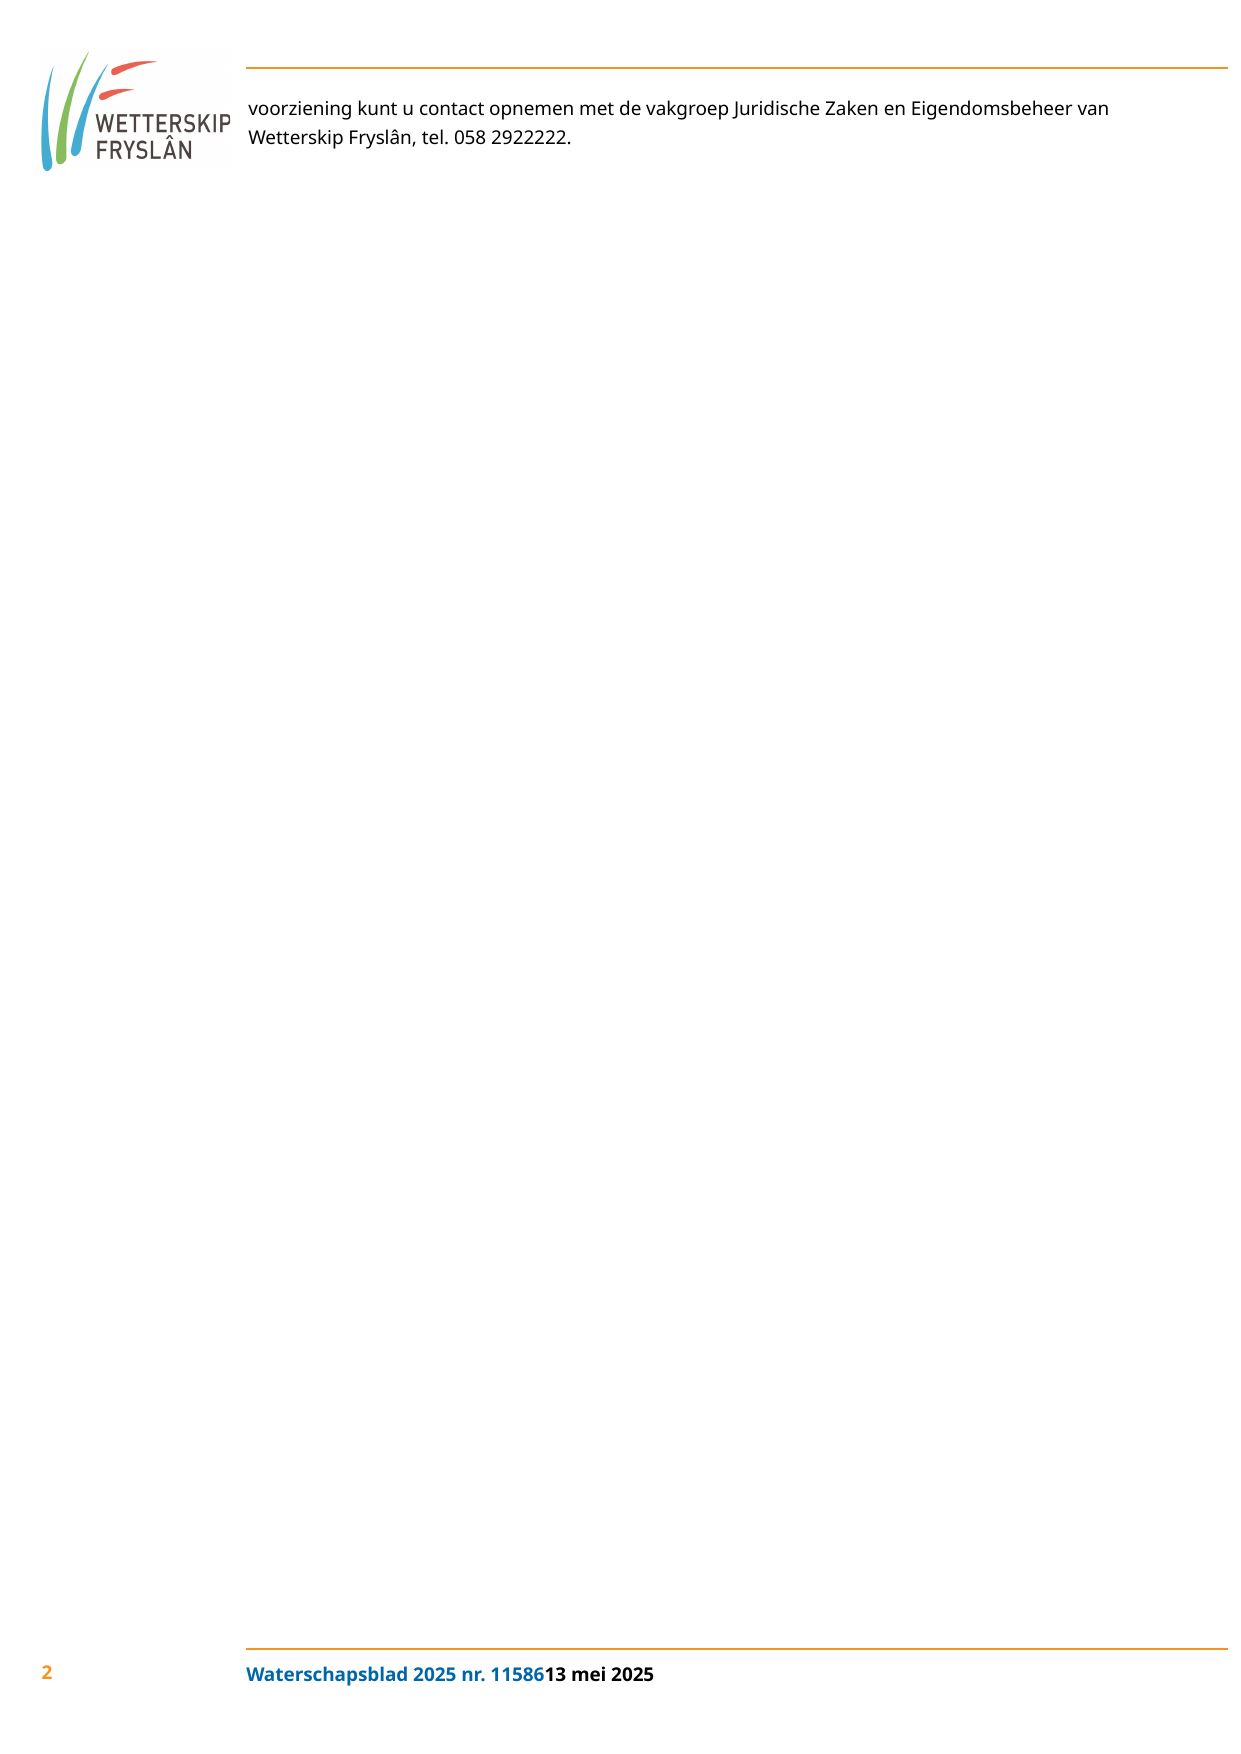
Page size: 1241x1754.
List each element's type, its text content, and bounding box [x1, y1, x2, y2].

text voorziening kunt u contact opnemen met de vakgroep Juridische Zaken en Eigendomsbeheer van Wetterskip Fryslân, tel. 058 2922222. [248, 95, 1152, 150]
picture [41, 47, 231, 172]
